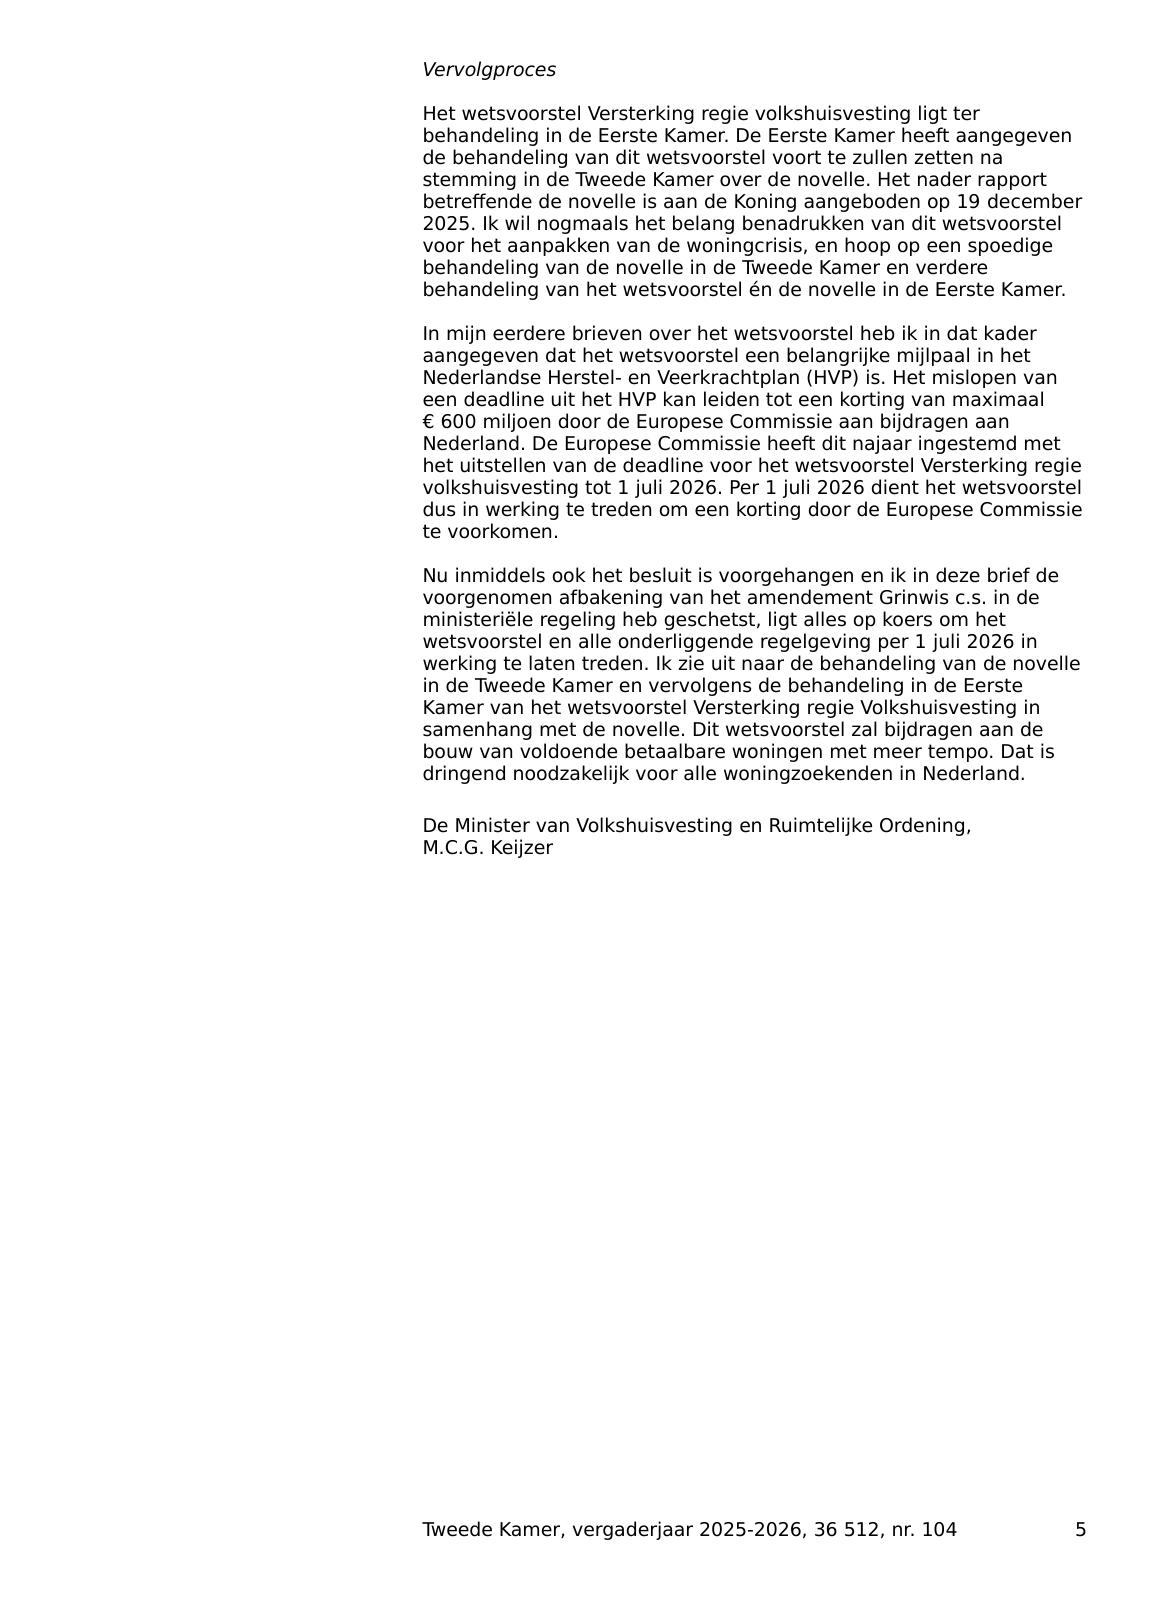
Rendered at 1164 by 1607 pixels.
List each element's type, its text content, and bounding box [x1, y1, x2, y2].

text De Minister van Volkshuisvesting en Ruimtelijke Ordening, M.C.G. Keijzer [422, 815, 1087, 859]
text Het wetsvoorstel Versterking regie volkshuisvesting ligt ter behandeling in de Eerste Kamer. De Eerste Kamer heeft aangegeven de behandeling van dit wetsvoorstel voort te zullen zetten na stemming in de Tweede Kamer over de novelle. Het nader rapport betreffende de novelle is aan de Koning aangeboden op 19 december 2025. Ik wil nogmaals het belang benadrukken van dit wetsvoorstel voor het aanpakken van de woningcrisis, en hoop op een spoedige behandeling van de novelle in de Tweede Kamer en verdere behandeling van het wetsvoorstel én de novelle in de Eerste Kamer. [422, 103, 1087, 301]
text Nu inmiddels ook het besluit is voorgehangen en ik in deze brief de voorgenomen afbakening van het amendement Grinwis c.s. in de ministeriële regeling heb geschetst, ligt alles op koers om het wetsvoorstel en alle onderliggende regelgeving per 1 juli 2026 in werking te laten treden. Ik zie uit naar de behandeling van de novelle in de Tweede Kamer en vervolgens de behandeling in de Eerste Kamer van het wetsvoorstel Versterking regie Volkshuisvesting in samenhang met de novelle. Dit wetsvoorstel zal bijdragen aan de bouw van voldoende betaalbare woningen met meer tempo. Dat is dringend noodzakelijk voor alle woningzoekenden in Nederland. [422, 565, 1087, 785]
text In mijn eerdere brieven over het wetsvoorstel heb ik in dat kader aangegeven dat het wetsvoorstel een belangrijke mijlpaal in het Nederlandse Herstel- en Veerkrachtplan (HVP) is. Het mislopen van een deadline uit het HVP kan leiden tot een korting van maximaal € 600 miljoen door de Europese Commissie aan bijdragen aan Nederland. De Europese Commissie heeft dit najaar ingestemd met het uitstellen van de deadline voor het wetsvoorstel Versterking regie volkshuisvesting tot 1 juli 2026. Per 1 juli 2026 dient het wetsvoorstel dus in werking te treden om een korting door de Europese Commissie te voorkomen. [422, 323, 1087, 543]
subtitle Vervolgproces [422, 59, 1087, 81]
